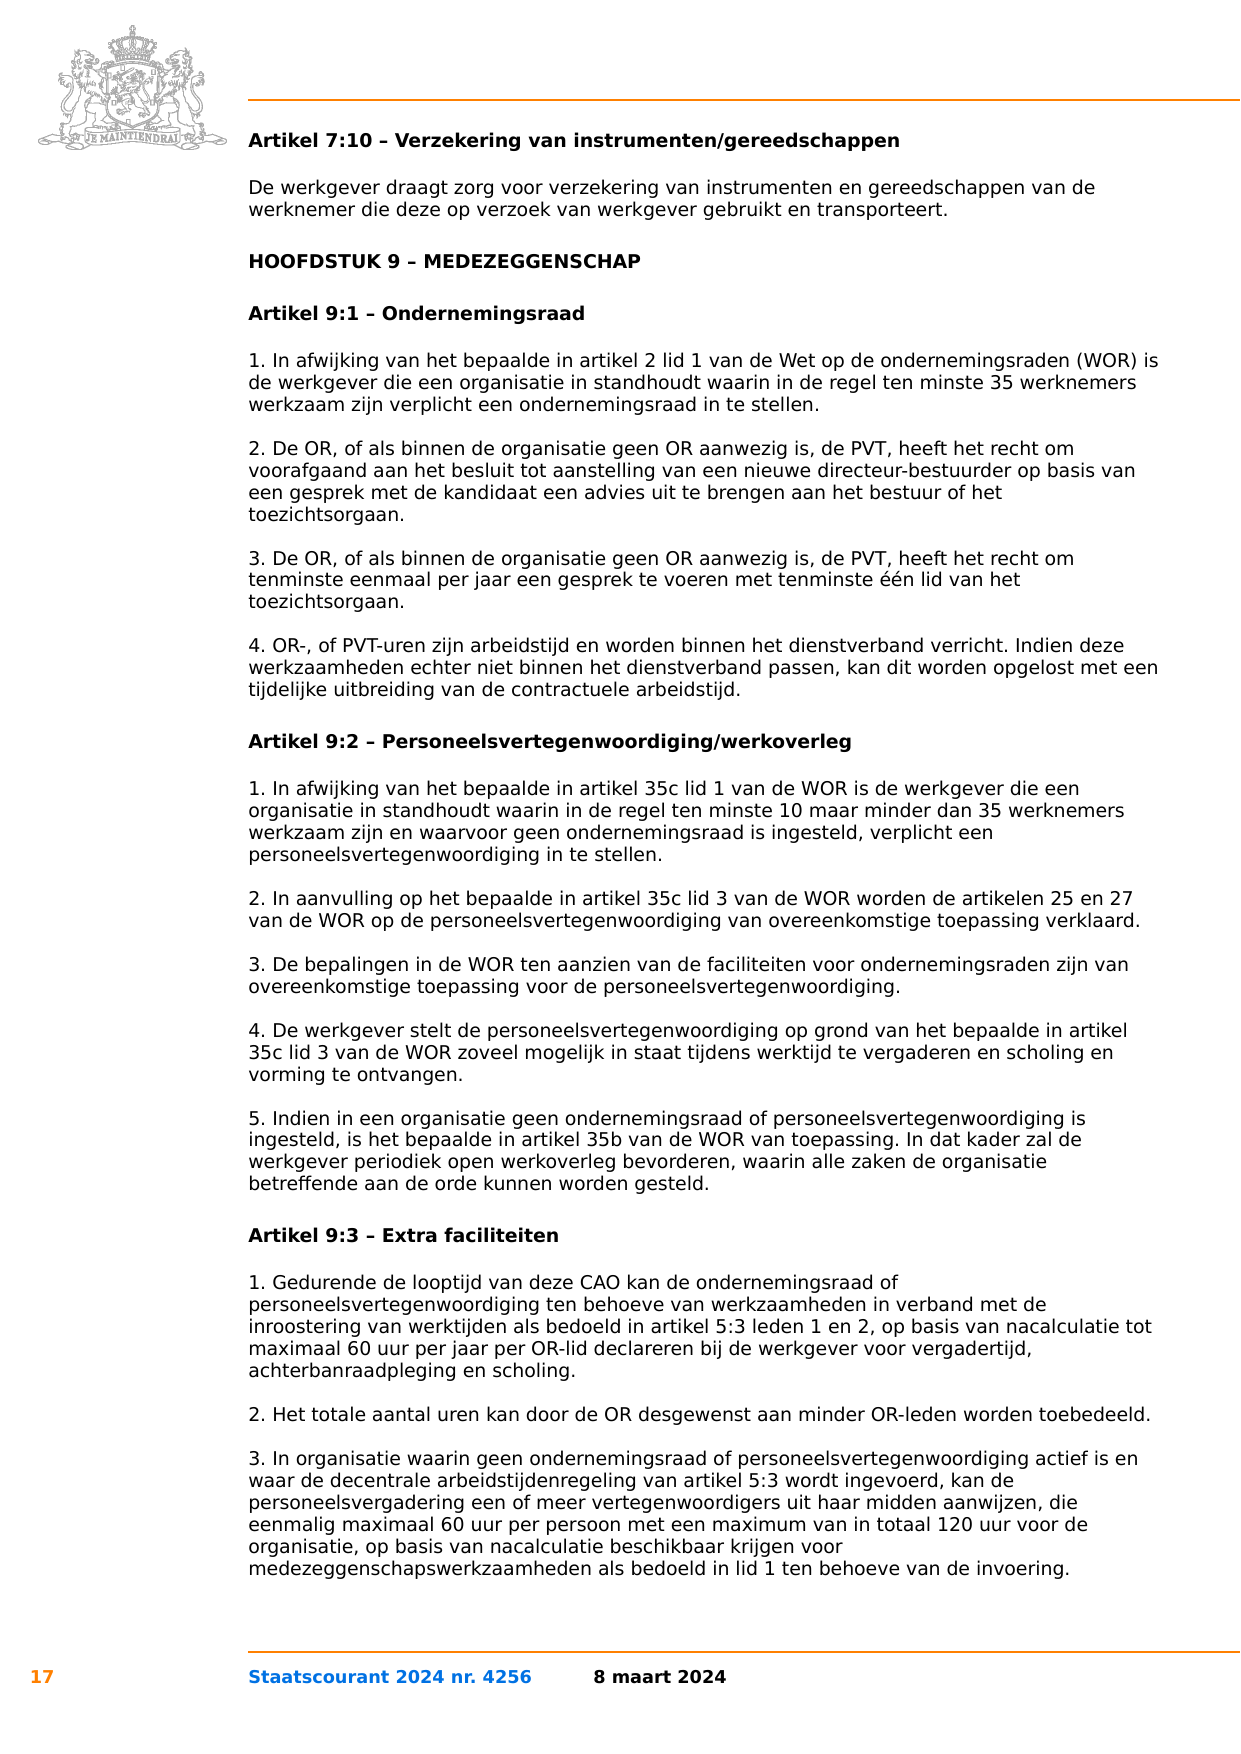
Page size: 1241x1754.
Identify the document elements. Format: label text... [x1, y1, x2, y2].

text 1. In afwijking van het bepaalde in artikel 2 lid 1 van de Wet op de ondernemingsraden (WOR) is de werkgever die een organisatie in standhoudt waarin in de regel ten minste 35 werknemers werkzaam zijn verplicht een ondernemingsraad in te stellen. [248, 350, 1163, 416]
text De werkgever draagt zorg voor verzekering van instrumenten en gereedschappen van de werknemer die deze op verzoek van werkgever gebruikt en transporteert. [248, 177, 1163, 221]
text 2. De OR, of als binnen de organisatie geen OR aanwezig is, de PVT, heeft het recht om voorafgaand aan het besluit tot aanstelling van een nieuwe directeur-bestuurder op basis van een gesprek met de kandidaat een advies uit te brengen aan het bestuur of het toezichtsorgaan. [248, 438, 1163, 526]
text 4. De werkgever stelt de personeelsvertegenwoordiging op grond van het bepaalde in artikel 35c lid 3 van de WOR zoveel mogelijk in staat tijdens werktijd te vergaderen en scholing en vorming te ontvangen. [248, 1019, 1163, 1086]
text 4. OR-, of PVT-uren zijn arbeidstijd en worden binnen het dienstverband verricht. Indien deze werkzaamheden echter niet binnen het dienstverband passen, kan dit worden opgelost met een tijdelijke uitbreiding van de contractuele arbeidstijd. [248, 635, 1163, 701]
subtitle Artikel 9:2 – Personeelsvertegenwoordiging/werkoverleg [248, 731, 1163, 753]
subtitle HOOFDSTUK 9 – MEDEZEGGENSCHAP [248, 251, 1163, 273]
subtitle Artikel 9:1 – Ondernemingsraad [248, 303, 1163, 325]
subtitle Artikel 7:10 – Verzekering van instrumenten/gereedschappen [248, 130, 1163, 152]
picture [38, 25, 227, 150]
text 2. In aanvulling op het bepaalde in artikel 35c lid 3 van de WOR worden de artikelen 25 en 27 van de WOR op de personeelsvertegenwoordiging van overeenkomstige toepassing verklaard. [248, 888, 1163, 932]
text 1. In afwijking van het bepaalde in artikel 35c lid 1 van de WOR is de werkgever die een organisatie in standhoudt waarin in de regel ten minste 10 maar minder dan 35 werknemers werkzaam zijn en waarvoor geen ondernemingsraad is ingesteld, verplicht een personeelsvertegenwoordiging in te stellen. [248, 778, 1163, 866]
text 3. In organisatie waarin geen ondernemingsraad of personeelsvertegenwoordiging actief is en waar de decentrale arbeidstijdenregeling van artikel 5:3 wordt ingevoerd, kan de personeelsvergadering een of meer vertegenwoordigers uit haar midden aanwijzen, die eenmalig maximaal 60 uur per persoon met een maximum van in totaal 120 uur voor de organisatie, op basis van nacalculatie beschikbaar krijgen voor medezeggenschapswerkzaamheden als bedoeld in lid 1 ten behoeve van de invoering. [248, 1448, 1163, 1580]
text 1. Gedurende de looptijd van deze CAO kan de ondernemingsraad of personeelsvertegenwoordiging ten behoeve van werkzaamheden in verband met de inroostering van werktijden als bedoeld in artikel 5:3 leden 1 en 2, op basis van nacalculatie tot maximaal 60 uur per jaar per OR-lid declareren bij de werkgever voor vergadertijd, achterbanraadpleging en scholing. [248, 1272, 1163, 1382]
text 5. Indien in een organisatie geen ondernemingsraad of personeelsvertegenwoordiging is ingesteld, is het bepaalde in artikel 35b van de WOR van toepassing. In dat kader zal de werkgever periodiek open werkoverleg bevorderen, waarin alle zaken de organisatie betreffende aan de orde kunnen worden gesteld. [248, 1107, 1163, 1195]
subtitle Artikel 9:3 – Extra faciliteiten [248, 1225, 1163, 1247]
text 2. Het totale aantal uren kan door de OR desgewenst aan minder OR-leden worden toebedeeld. [248, 1404, 1163, 1426]
text 3. De bepalingen in de WOR ten aanzien van de faciliteiten voor ondernemingsraden zijn van overeenkomstige toepassing voor de personeelsvertegenwoordiging. [248, 954, 1163, 998]
text 3. De OR, of als binnen de organisatie geen OR aanwezig is, de PVT, heeft het recht om tenminste eenmaal per jaar een gesprek te voeren met tenminste één lid van het toezichtsorgaan. [248, 547, 1163, 613]
